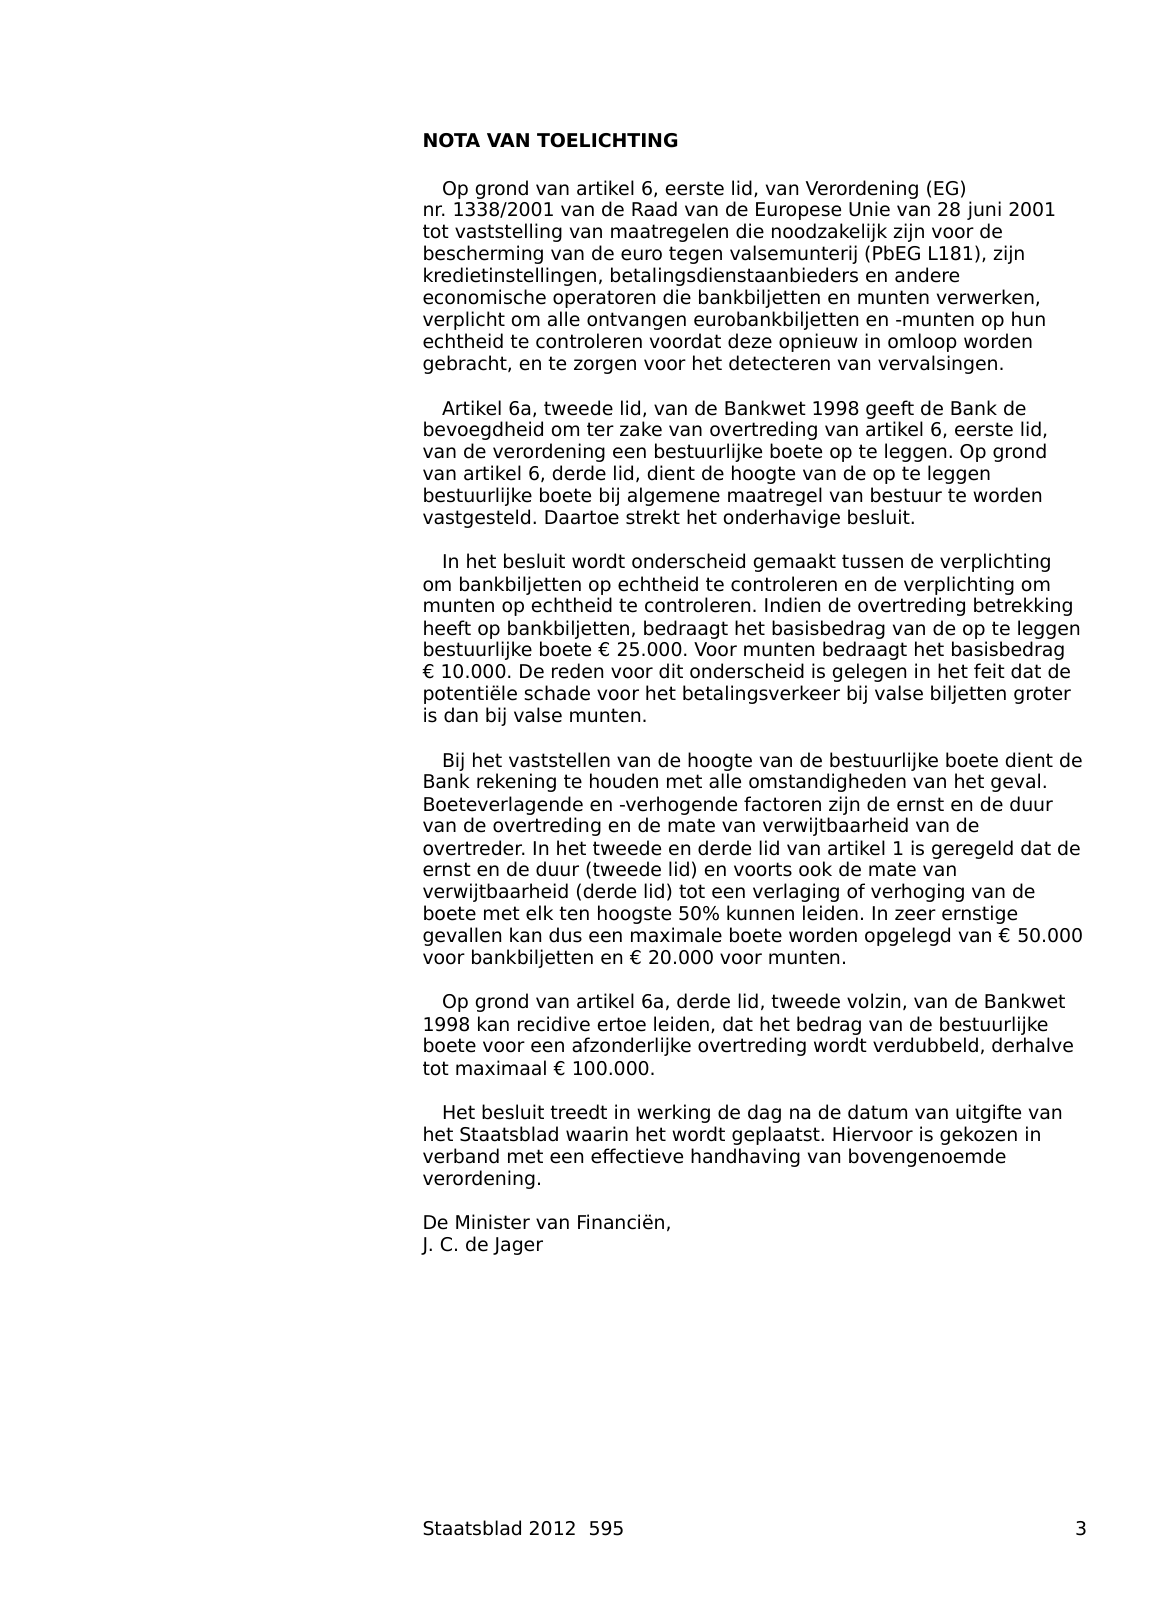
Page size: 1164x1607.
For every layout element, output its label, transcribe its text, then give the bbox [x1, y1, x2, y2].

text Artikel 6a, tweede lid, van de Bankwet 1998 geeft de Bank de bevoegdheid om ter zake van overtreding van artikel 6, eerste lid, van de verordening een bestuurlijke boete op te leggen. Op grond van artikel 6, derde lid, dient de hoogte van de op te leggen bestuurlijke boete bij algemene maatregel van bestuur te worden vastgesteld. Daartoe strekt het onderhavige besluit. [422, 397, 1087, 529]
text Bij het vaststellen van de hoogte van de bestuurlijke boete dient de Bank rekening te houden met alle omstandigheden van het geval. Boeteverlagende en -verhogende factoren zijn de ernst en de duur van de overtreding en de mate van verwijtbaarheid van de overtreder. In het tweede en derde lid van artikel 1 is geregeld dat de ernst en de duur (tweede lid) en voorts ook de mate van verwijtbaarheid (derde lid) tot een verlaging of verhoging van de boete met elk ten hoogste 50% kunnen leiden. In zeer ernstige gevallen kan dus een maximale boete worden opgelegd van € 50.000 voor bankbiljetten en € 20.000 voor munten. [422, 749, 1087, 969]
subtitle NOTA VAN TOELICHTING [422, 130, 1087, 152]
text Op grond van artikel 6, eerste lid, van Verordening (EG) nr. 1338/2001 van de Raad van de Europese Unie van 28 juni 2001 tot vaststelling van maatregelen die noodzakelijk zijn voor de bescherming van de euro tegen valsemunterij (PbEG L181), zijn kredietinstellingen, betalingsdienstaanbieders en andere economische operatoren die bankbiljetten en munten verwerken, verplicht om alle ontvangen eurobankbiljetten en -munten op hun echtheid te controleren voordat deze opnieuw in omloop worden gebracht, en te zorgen voor het detecteren van vervalsingen. [422, 177, 1087, 375]
text In het besluit wordt onderscheid gemaakt tussen de verplichting om bankbiljetten op echtheid te controleren en de verplichting om munten op echtheid te controleren. Indien de overtreding betrekking heeft op bankbiljetten, bedraagt het basisbedrag van de op te leggen bestuurlijke boete € 25.000. Voor munten bedraagt het basisbedrag € 10.000. De reden voor dit onderscheid is gelegen in het feit dat de potentiële schade voor het betalingsverkeer bij valse biljetten groter is dan bij valse munten. [422, 551, 1087, 727]
text Op grond van artikel 6a, derde lid, tweede volzin, van de Bankwet 1998 kan recidive ertoe leiden, dat het bedrag van de bestuurlijke boete voor een afzonderlijke overtreding wordt verdubbeld, derhalve tot maximaal € 100.000. [422, 991, 1087, 1079]
text De Minister van Financiën, J. C. de Jager [422, 1212, 1087, 1256]
text Het besluit treedt in werking de dag na de datum van uitgifte van het Staatsblad waarin het wordt geplaatst. Hiervoor is gekozen in verband met een effectieve handhaving van bovengenoemde verordening. [422, 1102, 1087, 1189]
